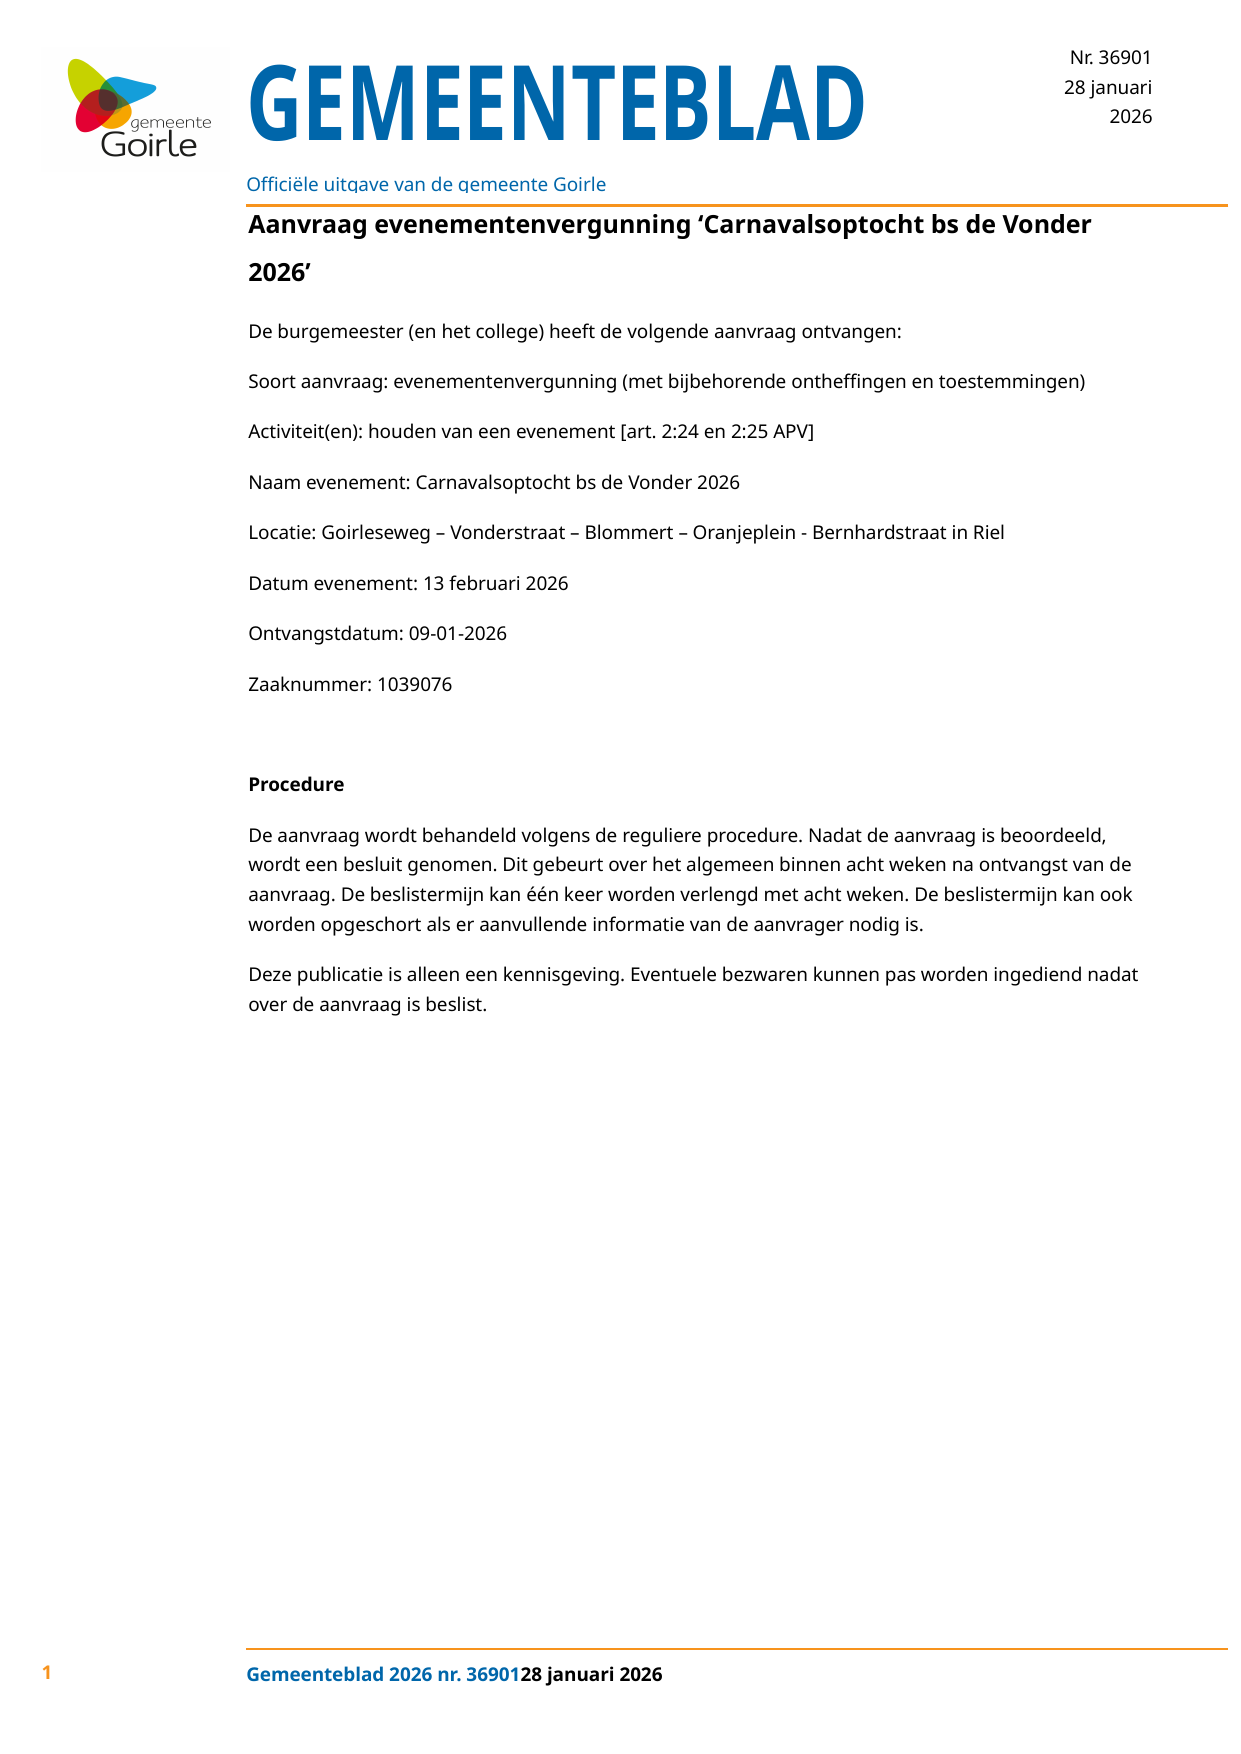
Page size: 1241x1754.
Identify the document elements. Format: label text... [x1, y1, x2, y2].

text Naam evenement: Carnavalsoptocht bs de Vonder 2026 [248, 469, 1152, 495]
text De aanvraag wordt behandeld volgens de reguliere procedure. Nadat de aanvraag is beoordeeld, wordt een besluit genomen. Dit gebeurt over het algemeen binnen acht weken na ontvangst van de aanvraag. De beslistermijn kan één keer worden verlengd met acht weken. De beslistermijn kan ook worden opgeschort als er aanvullende informatie van de aanvrager nodig is. [248, 822, 1152, 937]
text Soort aanvraag: evenementenvergunning (met bijbehorende ontheffingen en toestemmingen) [248, 368, 1152, 394]
picture [41, 47, 231, 172]
text Procedure [248, 772, 1152, 797]
text Ontvangstdatum: 09-01-2026 [248, 620, 1152, 646]
text Aanvraag evenementenvergunning ‘Carnavalsoptocht bs de Vonder 2026’ [248, 207, 1152, 288]
text Deze publicatie is alleen een kennisgeving. Eventuele bezwaren kunnen pas worden ingediend nadat over de aanvraag is beslist. [248, 961, 1152, 1017]
text Zaaknummer: 1039076 [248, 671, 1152, 697]
text Datum evenement: 13 februari 2026 [248, 570, 1152, 596]
text Activiteit(en): houden van een evenement [art. 2:24 en 2:25 APV] [248, 419, 1152, 444]
text De burgemeester (en het college) heeft de volgende aanvraag ontvangen: [248, 318, 1152, 344]
text Locatie: Goirleseweg – Vonderstraat – Blommert – Oranjeplein - Bernhardstraat in Riel [248, 519, 1152, 545]
